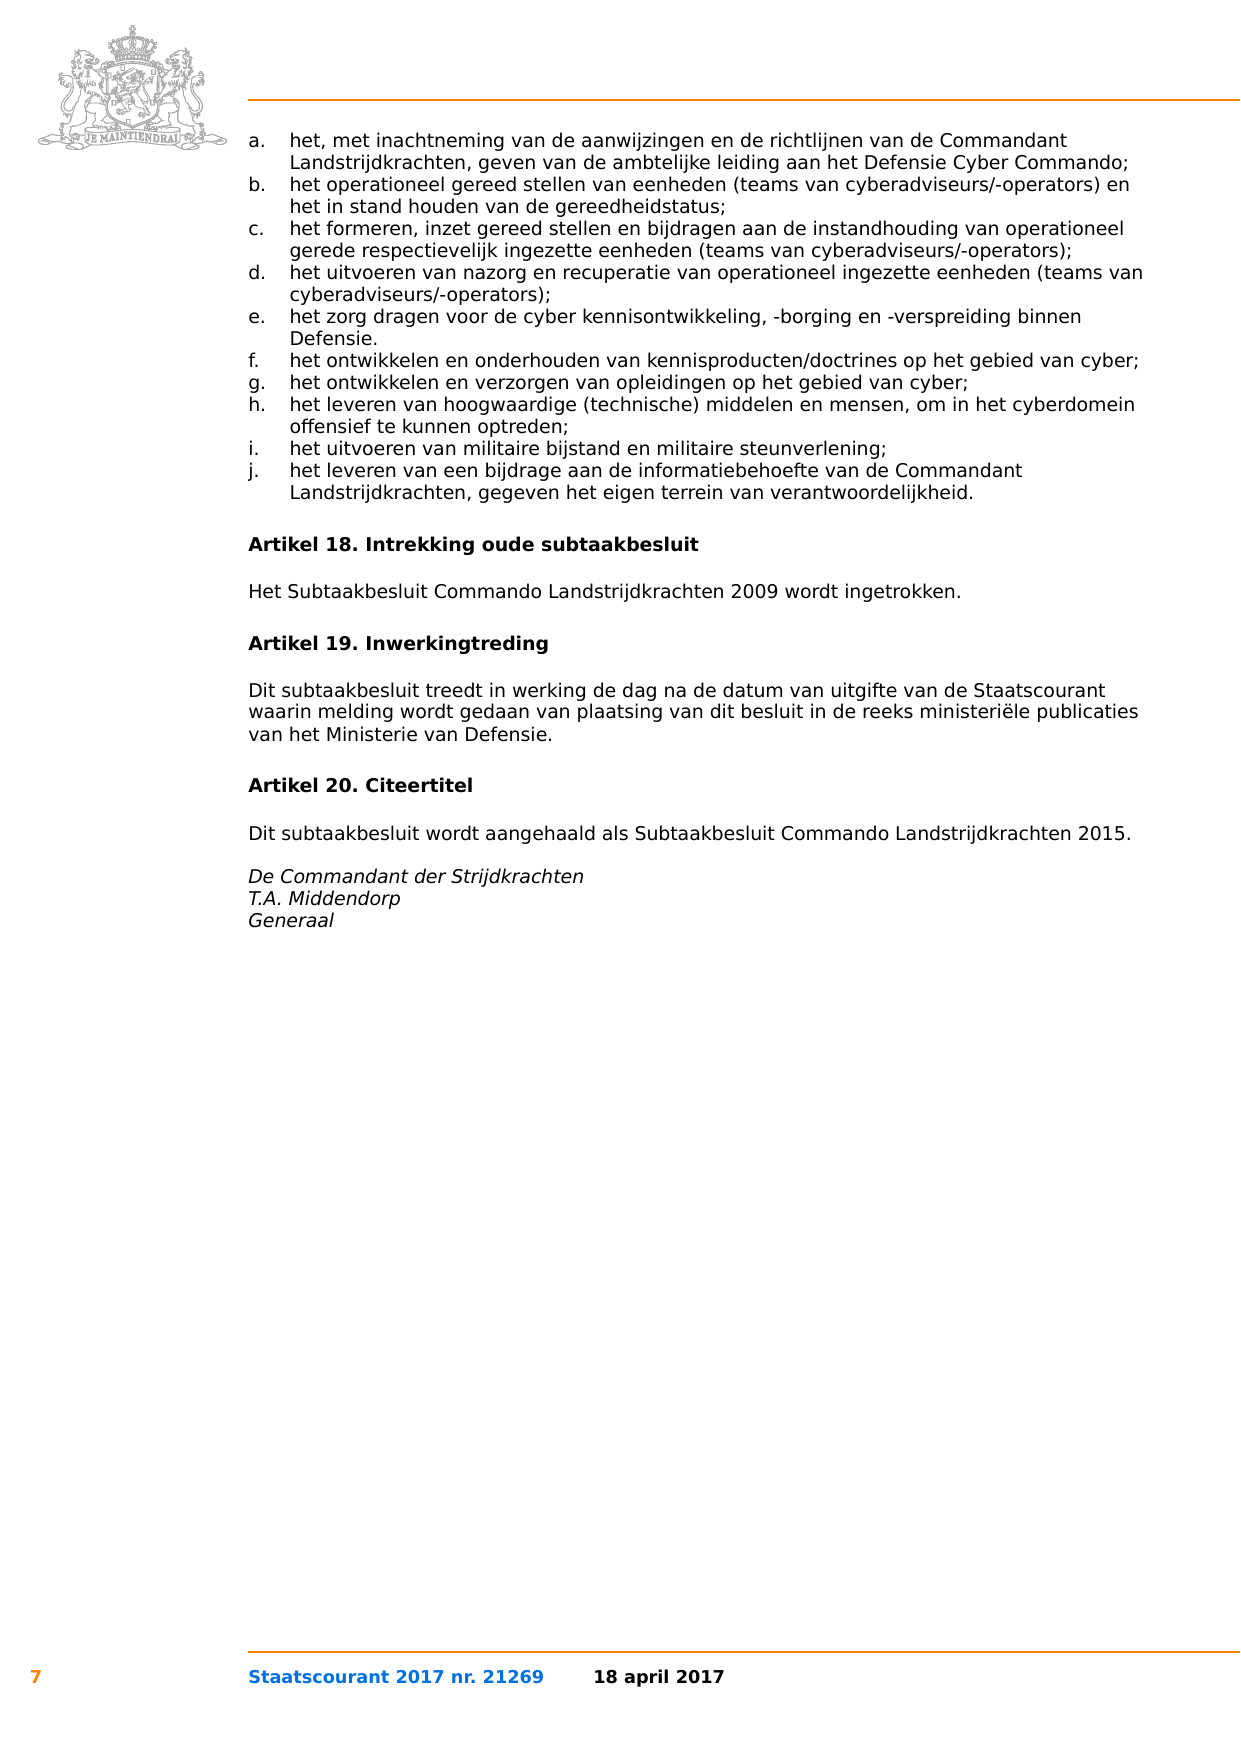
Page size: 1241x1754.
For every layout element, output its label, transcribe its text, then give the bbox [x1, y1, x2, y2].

subtitle Artikel 19. Inwerkingtreding [248, 632, 1163, 654]
text g. het ontwikkelen en verzorgen van opleidingen op het gebied van cyber; [248, 372, 1163, 394]
text a. het, met inachtneming van de aanwijzingen en de richtlijnen van de Commandant Landstrijdkrachten, geven van de ambtelijke leiding aan het Defensie Cyber Commando; [248, 130, 1163, 174]
text e. het zorg dragen voor de cyber kennisontwikkeling, -borging en -verspreiding binnen Defensie. [248, 306, 1163, 350]
text Het Subtaakbesluit Commando Landstrijdkrachten 2009 wordt ingetrokken. [248, 581, 1163, 602]
text c. het formeren, inzet gereed stellen en bijdragen aan de instandhouding van operationeel gerede respectievelijk ingezette eenheden (teams van cyberadviseurs/-operators); [248, 218, 1163, 262]
text h. het leveren van hoogwaardige (technische) middelen en mensen, om in het cyberdomein offensief te kunnen optreden; [248, 394, 1163, 438]
subtitle Artikel 18. Intrekking oude subtaakbesluit [248, 533, 1163, 556]
text j. het leveren van een bijdrage aan de informatiebehoefte van de Commandant Landstrijdkrachten, gegeven het eigen terrein van verantwoordelijkheid. [248, 459, 1163, 503]
text i. het uitvoeren van militaire bijstand en militaire steunverlening; [248, 438, 1163, 459]
text Dit subtaakbesluit wordt aangehaald als Subtaakbesluit Commando Landstrijdkrachten 2015. [248, 822, 1163, 844]
picture [38, 25, 227, 150]
text Dit subtaakbesluit treedt in werking de dag na de datum van uitgifte van de Staatscourant waarin melding wordt gedaan van plaatsing van dit besluit in de reeks ministeriële publicaties van het Ministerie van Defensie. [248, 679, 1163, 745]
subtitle Artikel 20. Citeertitel [248, 775, 1163, 797]
text b. het operationeel gereed stellen van eenheden (teams van cyberadviseurs/-operators) en het in stand houden van de gereedheidstatus; [248, 174, 1163, 218]
text d. het uitvoeren van nazorg en recuperatie van operationeel ingezette eenheden (teams van cyberadviseurs/-operators); [248, 262, 1163, 306]
text f. het ontwikkelen en onderhouden van kennisproducten/doctrines op het gebied van cyber; [248, 350, 1163, 372]
text De Commandant der Strijdkrachten T.A. Middendorp Generaal [248, 866, 1163, 932]
